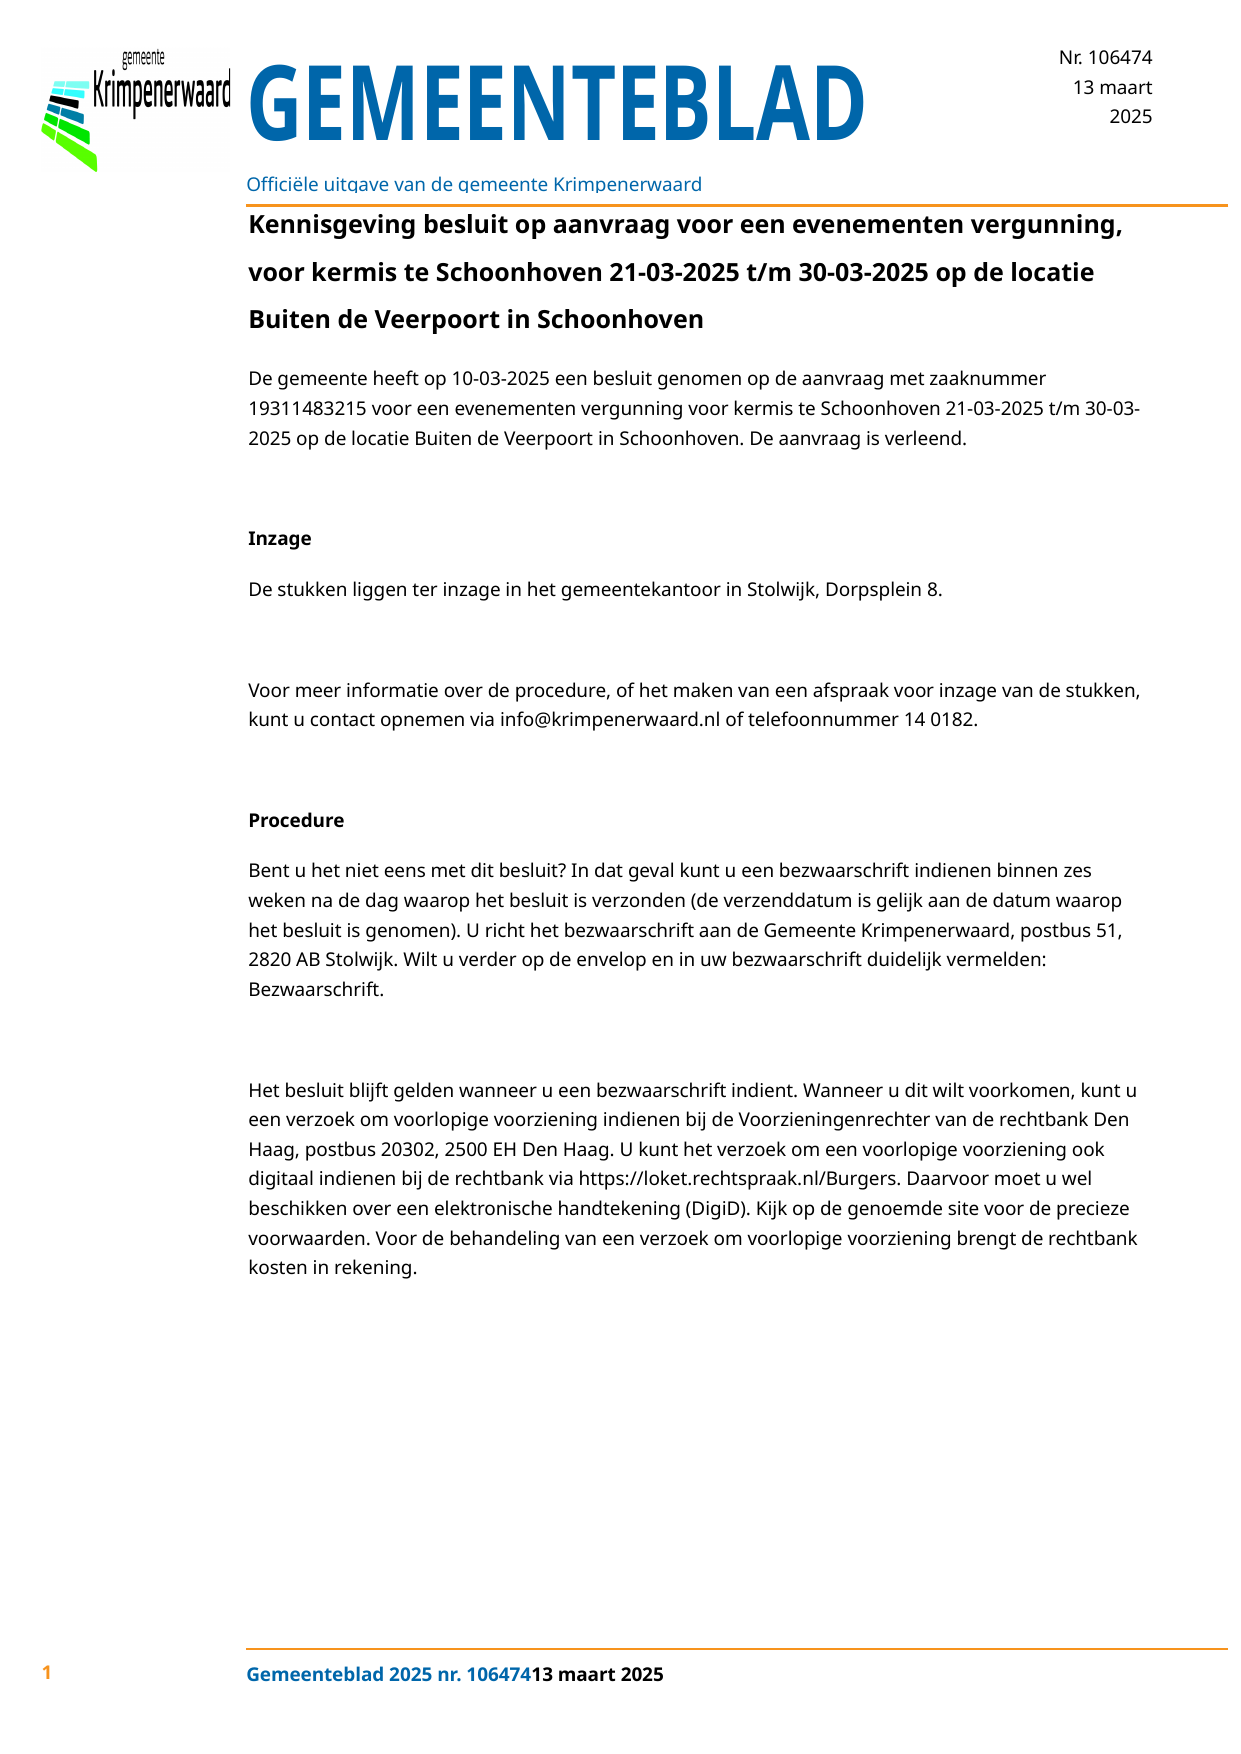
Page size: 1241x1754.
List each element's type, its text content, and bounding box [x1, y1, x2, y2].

text Voor meer informatie over de procedure, of het maken van een afspraak voor inzage van de stukken, kunt u contact opnemen via info@krimpenerwaard.nl of telefoonnummer 14 0182. [248, 677, 1152, 732]
text De gemeente heeft op 10-03-2025 een besluit genomen op de aanvraag met zaaknummer 19311483215 voor een evenementen vergunning voor kermis te Schoonhoven 21-03-2025 t/m 30-03-2025 op de locatie Buiten de Veerpoort in Schoonhoven. De aanvraag is verleend. [248, 366, 1152, 450]
text Kennisgeving besluit op aanvraag voor een evenementen vergunning, voor kermis te Schoonhoven 21-03-2025 t/m 30-03-2025 op de locatie Buiten de Veerpoort in Schoonhoven [248, 207, 1152, 336]
text Bent u het niet eens met dit besluit? In dat geval kunt u een bezwaarschrift indienen binnen zes weken na de dag waarop het besluit is verzonden (de verzenddatum is gelijk aan de datum waarop het besluit is genomen). U richt het bezwaarschrift aan de Gemeente Krimpenerwaard, postbus 51, 2820 AB Stolwijk. Wilt u verder op de envelop en in uw bezwaarschrift duidelijk vermelden: Bezwaarschrift. [248, 858, 1152, 1002]
text Procedure [248, 807, 1152, 833]
text Het besluit blijft gelden wanneer u een bezwaarschrift indient. Wanneer u dit wilt voorkomen, kunt u een verzoek om voorlopige voorziening indienen bij de Voorzieningenrechter van de rechtbank Den Haag, postbus 20302, 2500 EH Den Haag. U kunt het verzoek om een voorlopige voorziening ook digitaal indienen bij de rechtbank via https://loket.rechtspraak.nl/Burgers. Daarvoor moet u wel beschikken over een elektronische handtekening (DigiD). Kijk op de genoemde site voor de precieze voorwaarden. Voor de behandeling van een verzoek om voorlopige voorziening brengt de rechtbank kosten in rekening. [248, 1077, 1152, 1280]
picture [41, 47, 231, 172]
text Inzage [248, 526, 1152, 551]
text De stukken liggen ter inzage in het gemeentekantoor in Stolwijk, Dorpsplein 8. [248, 576, 1152, 602]
